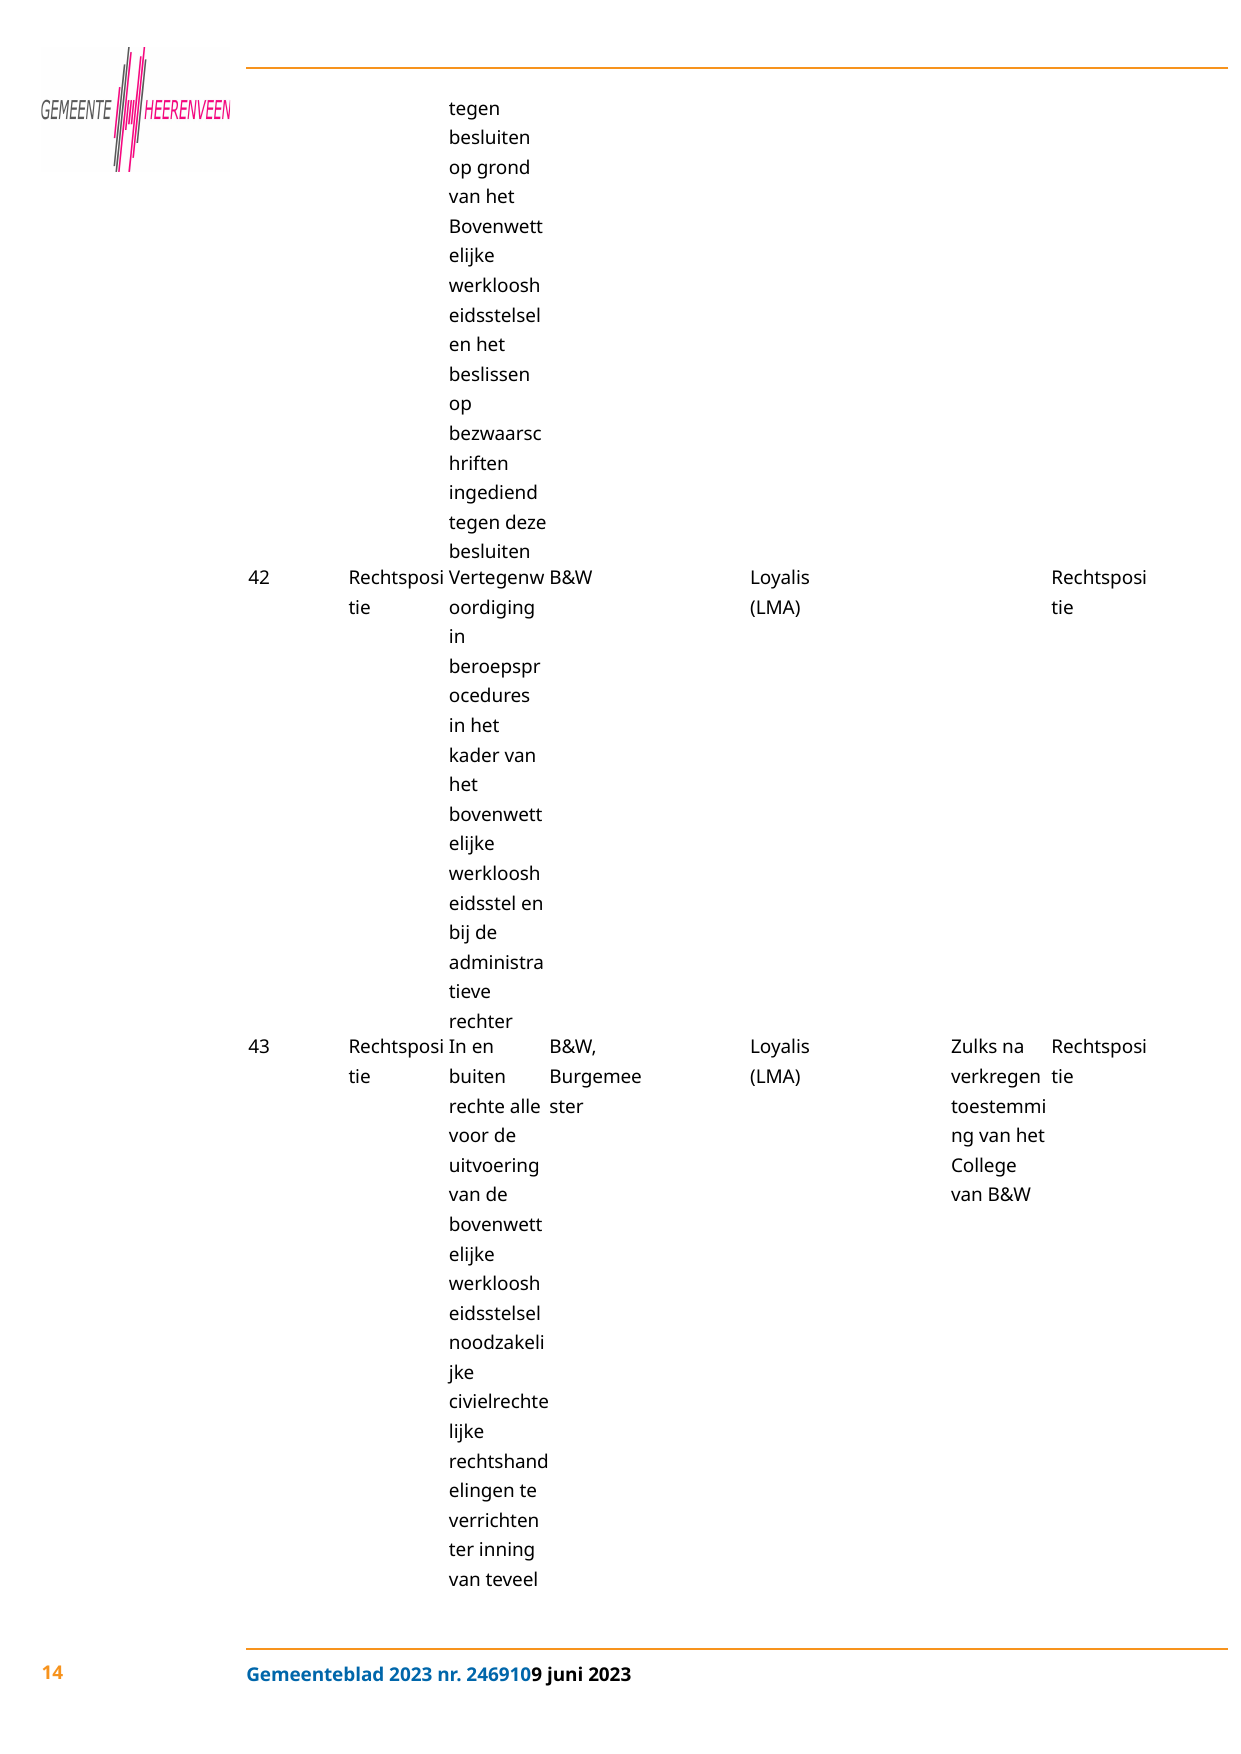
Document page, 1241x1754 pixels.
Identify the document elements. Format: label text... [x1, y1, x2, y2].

table_cell [951, 95, 1051, 564]
table_cell [549, 95, 649, 564]
table_cell [650, 564, 750, 1034]
table_cell Rechtspositie [1051, 564, 1152, 1034]
table_cell [650, 95, 750, 564]
table_cell [248, 95, 348, 564]
table_cell Zulks na verkregen toestemming van het College van B&W [951, 1034, 1051, 1592]
picture [41, 47, 231, 172]
table_cell [1051, 95, 1152, 564]
table_cell Loyalis (LMA) [750, 564, 850, 1034]
table_cell Loyalis (LMA) [750, 1034, 850, 1592]
table_cell 42 [248, 564, 348, 1034]
table_cell Vertegenwoordiging in beroepsprocedures in het kader van het bovenwettelijke werkloosheidsstel en bij de administratieve rechter [449, 564, 549, 1034]
table_cell [650, 1034, 750, 1592]
table_cell In en buiten rechte alle voor de uitvoering van de bovenwettelijke werkloosheidsstelsel noodzakelijke civielrechtelijke rechtshandelingen te verrichten ter inning van teveel [449, 1034, 549, 1592]
table_cell B&W, Burgemeester [549, 1034, 649, 1592]
table_cell 43 [248, 1034, 348, 1592]
table_cell Rechtspositie [1051, 1034, 1152, 1592]
table_cell Rechtspositie [348, 564, 449, 1034]
table_cell B&W [549, 564, 649, 1034]
table_cell [850, 95, 951, 564]
table_cell Rechtspositie [348, 1034, 449, 1592]
table_cell [348, 95, 449, 564]
table_cell [850, 1034, 951, 1592]
table_cell [850, 564, 951, 1034]
table_cell [951, 564, 1051, 1034]
table_cell [750, 95, 850, 564]
table_cell tegen besluiten op grond van het Bovenwettelijke werkloosheidsstelsel en het beslissen op bezwaarschriften ingediend tegen deze besluiten [449, 95, 549, 564]
